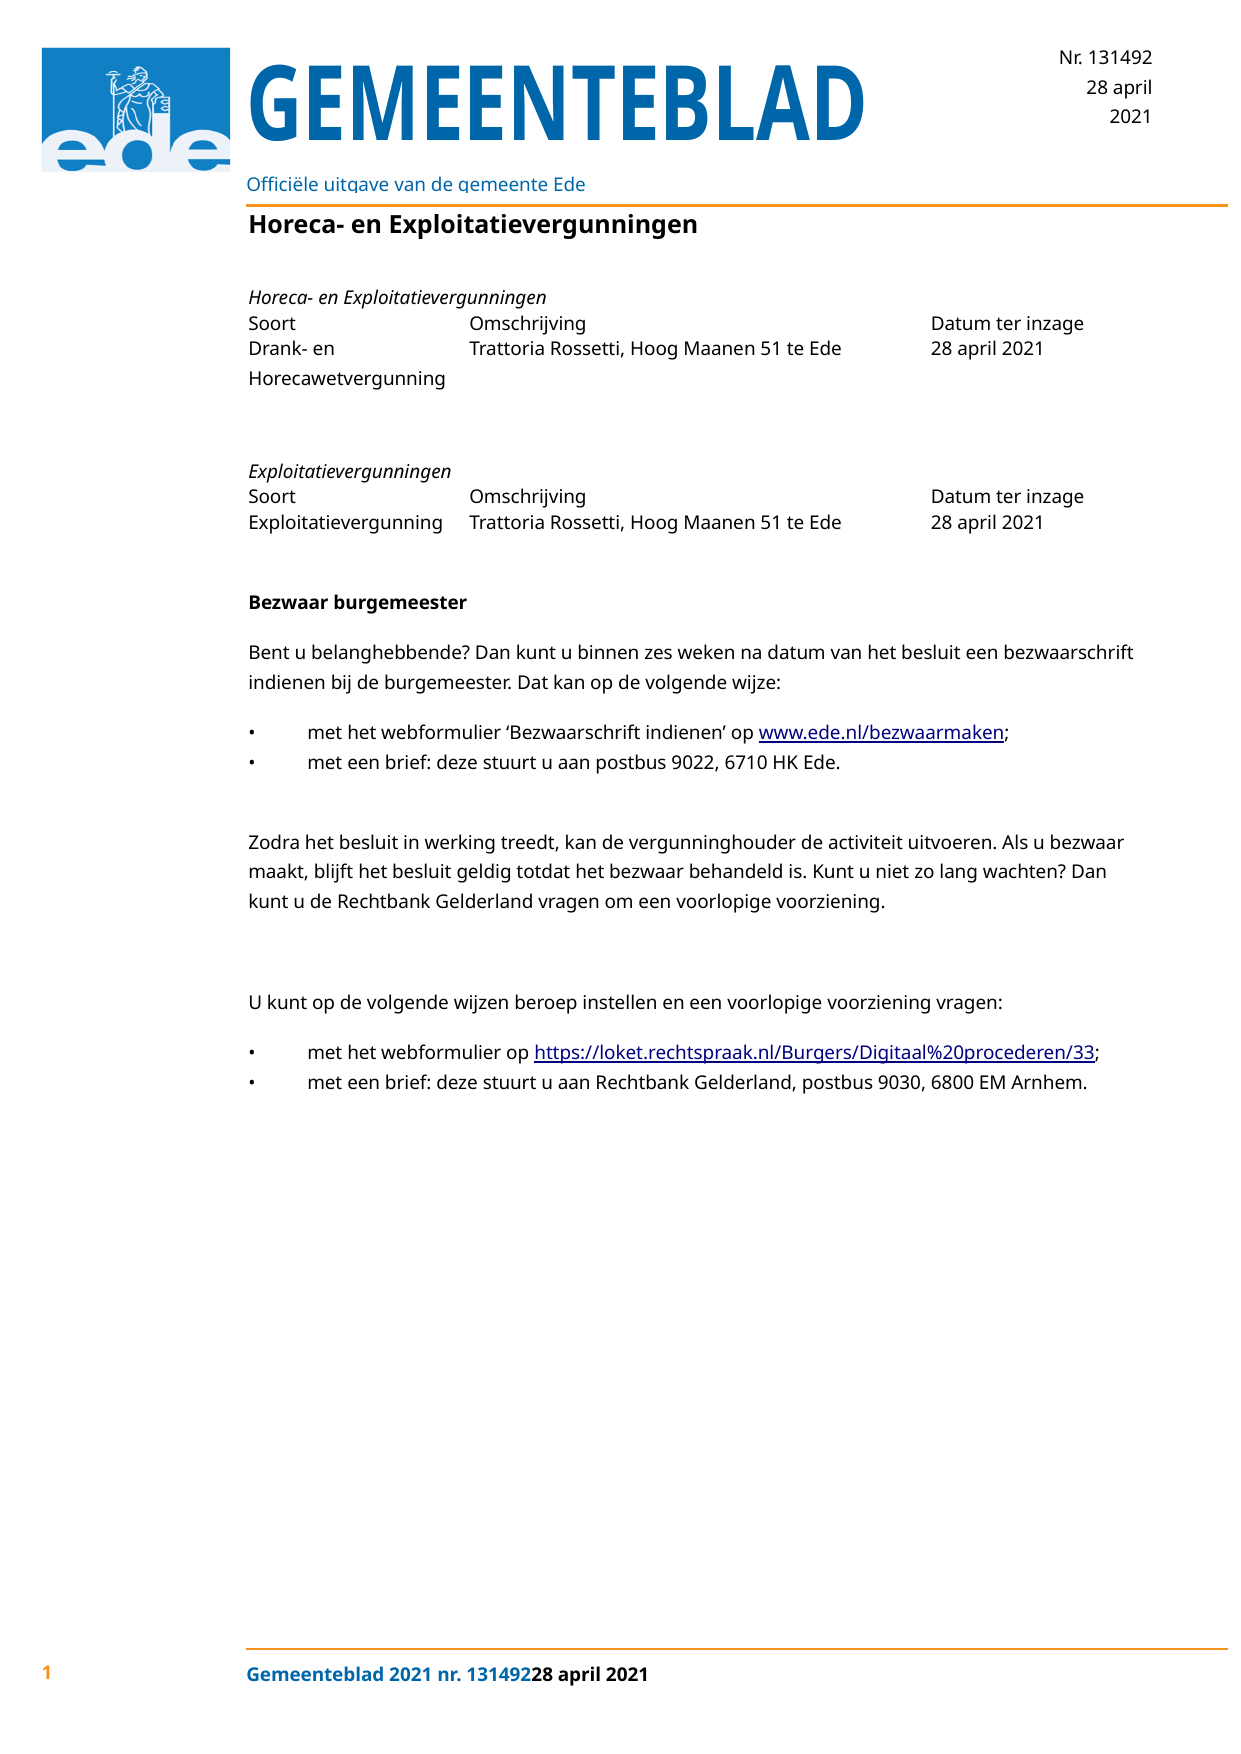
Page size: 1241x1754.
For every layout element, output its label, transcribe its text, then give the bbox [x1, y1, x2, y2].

text Bezwaar burgemeester [248, 589, 1152, 614]
list met een brief: deze stuurt u aan Rechtbank Gelderland, postbus 9030, 6800 EM Arnhem. [248, 1069, 1152, 1094]
text U kunt op de volgende wijzen beroep instellen en een voorlopige voorziening vragen: [248, 989, 1152, 1014]
table_header Soort [248, 484, 469, 509]
text Zodra het besluit in werking treedt, kan de vergunninghouder de activiteit uitvoeren. Als u bezwaar maakt, blijft het besluit geldig totdat het bezwaar behandeld is. Kunt u niet zo lang wachten? Dan kunt u de Rechtbank Gelderland vragen om een voorlopige voorziening. [248, 829, 1152, 914]
table_header Omschrijving [469, 310, 931, 335]
table_cell Trattoria Rossetti, Hoog Maanen 51 te Ede [469, 510, 931, 535]
table_header Datum ter inzage [931, 310, 1152, 335]
table_cell 28 april 2021 [931, 510, 1152, 535]
table_cell Drank- en Horecawetvergunning [248, 335, 469, 391]
list met het webformulier op https://loket.rechtspraak.nl/Burgers/Digitaal%20procederen/33; [248, 1039, 1152, 1065]
text Horeca- en Exploitatievergunningen [248, 284, 1152, 309]
list met het webformulier ‘Bezwaarschrift indienen’ op www.ede.nl/bezwaarmaken; [248, 719, 1152, 745]
table_cell Trattoria Rossetti, Hoog Maanen 51 te Ede [469, 335, 931, 391]
picture [41, 47, 231, 172]
table_header Omschrijving [469, 484, 931, 509]
text Exploitatievergunningen [248, 458, 1152, 484]
text Horeca- en Exploitatievergunningen [248, 207, 1152, 241]
table_cell 28 april 2021 [931, 335, 1152, 391]
list met een brief: deze stuurt u aan postbus 9022, 6710 HK Ede. [248, 749, 1152, 774]
table_header Datum ter inzage [931, 484, 1152, 509]
table_header Soort [248, 310, 469, 335]
table_cell Exploitatievergunning [248, 510, 469, 535]
text Bent u belanghebbende? Dan kunt u binnen zes weken na datum van het besluit een bezwaarschrift indienen bij de burgemeester. Dat kan op de volgende wijze: [248, 639, 1152, 694]
